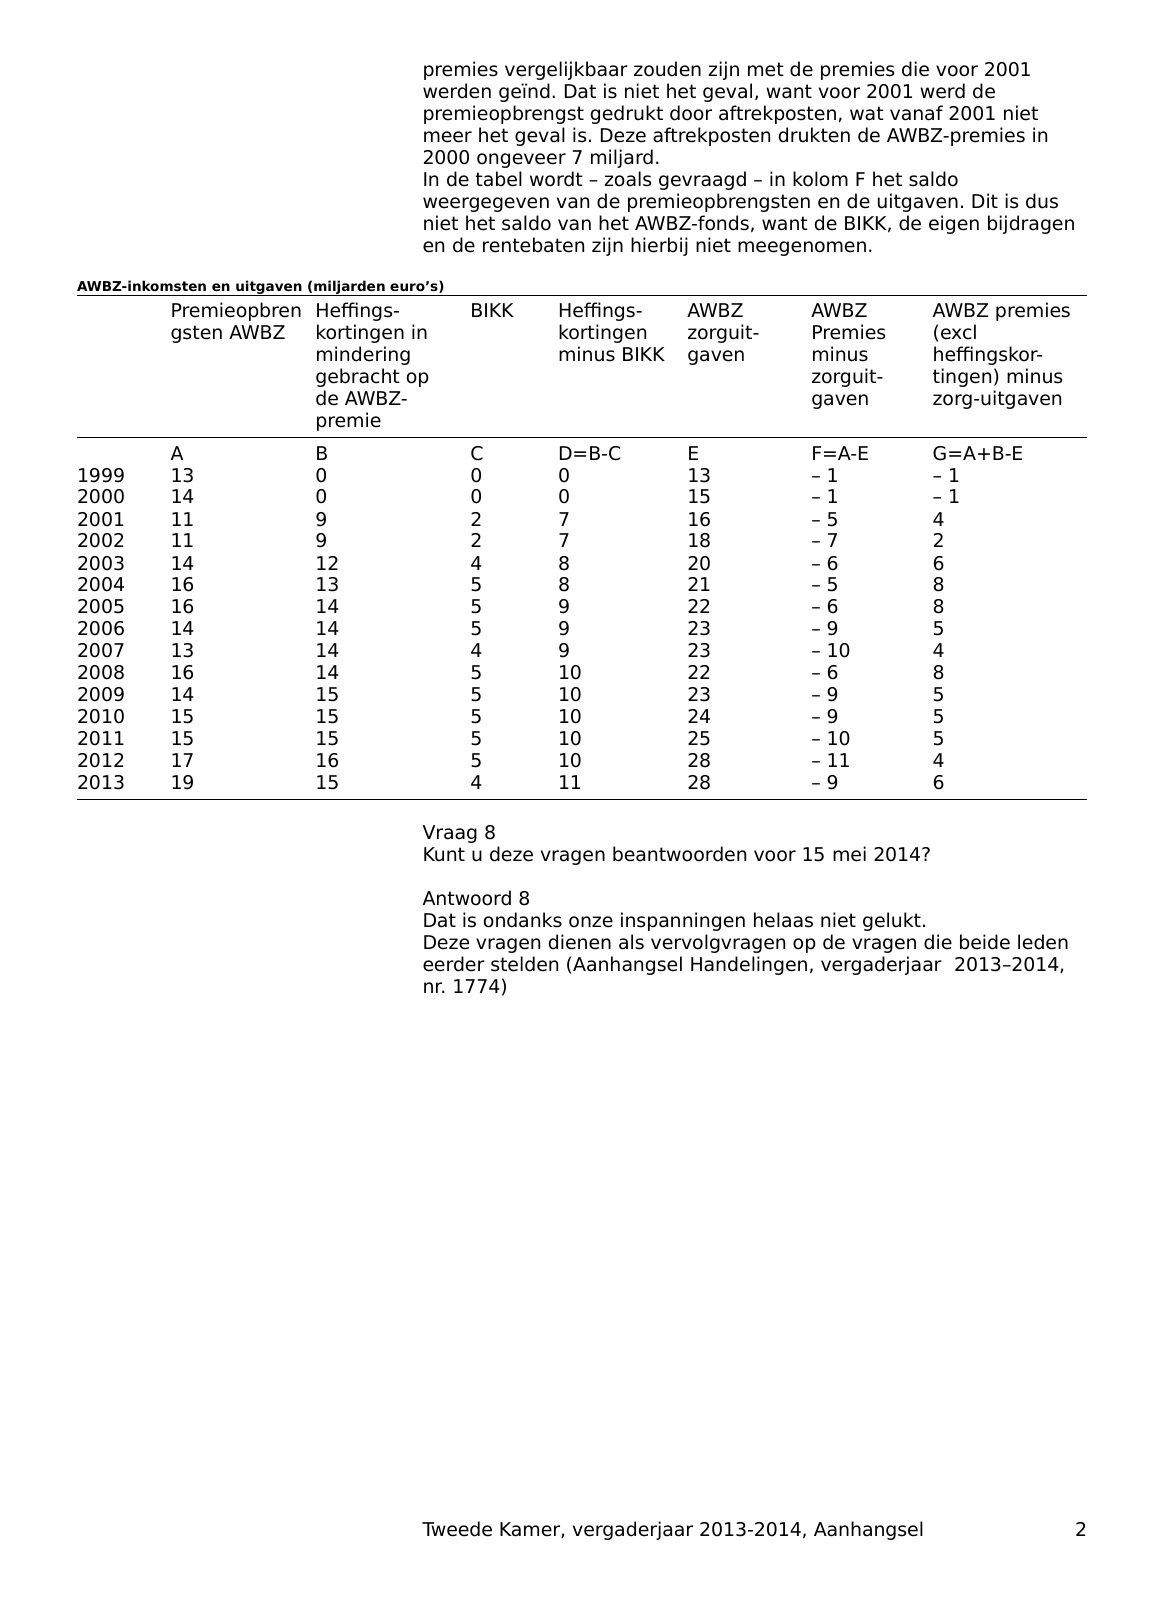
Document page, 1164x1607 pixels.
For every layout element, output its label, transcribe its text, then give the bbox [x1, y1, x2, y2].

table_cell – 5 [805, 509, 926, 530]
table_cell 5 [464, 750, 552, 772]
table_cell 5 [464, 662, 552, 684]
table_cell 5 [464, 618, 552, 640]
text premies vergelijkbaar zouden zijn met de premies die voor 2001 werden geïnd. Dat is niet het geval, want voor 2001 werd de premieopbrengst gedrukt door aftrekposten, wat vanaf 2001 niet meer het geval is. Deze aftrekposten drukten de AWBZ-premies in 2000 ongeveer 7 miljard. [422, 59, 1087, 169]
table_cell 13 [681, 465, 805, 486]
table_cell 21 [681, 574, 805, 596]
table_cell 28 [681, 772, 805, 799]
table_cell 14 [165, 684, 309, 706]
table_cell 2005 [77, 596, 164, 618]
text Deze vragen dienen als vervolgvragen op de vragen die beide leden eerder stelden (Aanhangsel Handelingen, vergaderjaar 2013–2014, nr. 1774) [422, 932, 1087, 998]
table_cell Heffings-kortingen minus BIKK [552, 296, 681, 437]
table_cell C [464, 438, 552, 464]
table_cell 2007 [77, 640, 164, 662]
table_cell 14 [309, 618, 464, 640]
table_cell 10 [552, 684, 681, 706]
table_cell 11 [552, 772, 681, 799]
table_cell 7 [552, 530, 681, 552]
table_cell 24 [681, 706, 805, 728]
table_cell 9 [309, 530, 464, 552]
table_cell 15 [309, 728, 464, 750]
table_cell 13 [165, 465, 309, 486]
table_cell 0 [309, 465, 464, 486]
table_cell 5 [926, 706, 1087, 728]
table_cell G=A+B-E [926, 438, 1087, 464]
table_cell 20 [681, 553, 805, 574]
table_cell 1999 [77, 465, 164, 486]
table_cell 10 [552, 728, 681, 750]
table_cell 2011 [77, 728, 164, 750]
table_cell 2006 [77, 618, 164, 640]
table_cell 23 [681, 618, 805, 640]
table_cell 15 [309, 706, 464, 728]
table_cell 10 [552, 750, 681, 772]
table_cell 6 [926, 553, 1087, 574]
table_cell 2010 [77, 706, 164, 728]
table_cell 9 [552, 640, 681, 662]
table_cell 5 [926, 728, 1087, 750]
table_cell BIKK [464, 296, 552, 437]
table_cell 9 [552, 596, 681, 618]
table_cell 7 [552, 509, 681, 530]
table_cell 15 [309, 772, 464, 799]
table_cell 16 [165, 596, 309, 618]
table_cell 5 [926, 684, 1087, 706]
table_cell 2003 [77, 553, 164, 574]
table_cell 14 [165, 618, 309, 640]
table_cell 22 [681, 662, 805, 684]
table_cell 16 [309, 750, 464, 772]
text Kunt u deze vragen beantwoorden voor 15 mei 2014? [422, 844, 1087, 866]
table_cell 2 [464, 530, 552, 552]
table_cell [77, 438, 164, 464]
table_cell 2008 [77, 662, 164, 684]
table_cell – 9 [805, 618, 926, 640]
table_cell 4 [926, 640, 1087, 662]
table_cell 18 [681, 530, 805, 552]
table_cell 16 [165, 662, 309, 684]
table_cell – 9 [805, 684, 926, 706]
table_cell 5 [464, 684, 552, 706]
table_cell 0 [464, 465, 552, 486]
table_cell – 6 [805, 553, 926, 574]
table_cell 8 [552, 574, 681, 596]
table_cell – 10 [805, 640, 926, 662]
table_cell 8 [926, 662, 1087, 684]
table_cell 2012 [77, 750, 164, 772]
table_cell 4 [464, 553, 552, 574]
table_cell 2 [464, 509, 552, 530]
table_cell 0 [552, 486, 681, 508]
table_cell 10 [552, 662, 681, 684]
table_cell 2009 [77, 684, 164, 706]
table_cell – 1 [926, 486, 1087, 508]
table_cell 2 [926, 530, 1087, 552]
table_cell 6 [926, 772, 1087, 799]
table_cell 2013 [77, 772, 164, 799]
table_cell B [309, 438, 464, 464]
text In de tabel wordt – zoals gevraagd – in kolom F het saldo weergegeven van de premieopbrengsten en de uitgaven. Dit is dus niet het saldo van het AWBZ-fonds, want de BIKK, de eigen bijdragen en de rentebaten zijn hierbij niet meegenomen. [422, 169, 1087, 257]
table_cell 14 [309, 662, 464, 684]
table_cell – 5 [805, 574, 926, 596]
table_cell – 9 [805, 706, 926, 728]
table_cell 14 [309, 640, 464, 662]
table_cell 0 [552, 465, 681, 486]
table_cell 15 [309, 684, 464, 706]
table_cell [77, 296, 164, 437]
table_cell 4 [464, 772, 552, 799]
text Antwoord 8 [422, 888, 1087, 910]
table_cell Heffings-kortingen in mindering gebracht op de AWBZ-premie [309, 296, 464, 437]
table_cell 16 [165, 574, 309, 596]
table_cell – 7 [805, 530, 926, 552]
table_cell – 9 [805, 772, 926, 799]
table_cell 0 [464, 486, 552, 508]
table_cell 17 [165, 750, 309, 772]
table_cell 25 [681, 728, 805, 750]
table_cell 2000 [77, 486, 164, 508]
table_cell 19 [165, 772, 309, 799]
table_cell 28 [681, 750, 805, 772]
table_cell 4 [464, 640, 552, 662]
table_cell A [165, 438, 309, 464]
table_cell 2002 [77, 530, 164, 552]
text Vraag 8 [422, 822, 1087, 844]
table_cell AWBZ zorguit-gaven [681, 296, 805, 437]
table_cell 2004 [77, 574, 164, 596]
table_cell 9 [309, 509, 464, 530]
table_cell 5 [464, 728, 552, 750]
table_cell 10 [552, 706, 681, 728]
table_cell 5 [464, 574, 552, 596]
table_cell F=A-E [805, 438, 926, 464]
table_cell 13 [165, 640, 309, 662]
table_cell D=B-C [552, 438, 681, 464]
table_cell 8 [552, 553, 681, 574]
table_cell – 10 [805, 728, 926, 750]
table_cell 15 [165, 706, 309, 728]
table_cell 4 [926, 750, 1087, 772]
table_cell – 1 [805, 486, 926, 508]
table_cell 13 [309, 574, 464, 596]
table_cell 12 [309, 553, 464, 574]
table_cell AWBZ premies (excl heffingskor-tingen) minus zorg-uitgaven [926, 296, 1087, 437]
table_cell – 1 [926, 465, 1087, 486]
table_cell 0 [309, 486, 464, 508]
table_cell 4 [926, 509, 1087, 530]
table_cell 16 [681, 509, 805, 530]
table_cell 23 [681, 684, 805, 706]
table_cell 14 [165, 553, 309, 574]
table_cell – 6 [805, 662, 926, 684]
table_cell AWBZ Premies minus zorguit-gaven [805, 296, 926, 437]
table_cell 22 [681, 596, 805, 618]
table_cell 14 [165, 486, 309, 508]
table_cell 11 [165, 530, 309, 552]
table_cell E [681, 438, 805, 464]
text Dat is ondanks onze inspanningen helaas niet gelukt. [422, 910, 1087, 932]
table_cell 8 [926, 574, 1087, 596]
table_cell – 6 [805, 596, 926, 618]
table_cell – 1 [805, 465, 926, 486]
table_cell 5 [464, 596, 552, 618]
table_cell 5 [464, 706, 552, 728]
table_cell – 11 [805, 750, 926, 772]
table_cell 14 [309, 596, 464, 618]
table_cell 5 [926, 618, 1087, 640]
table_cell 11 [165, 509, 309, 530]
table_cell 23 [681, 640, 805, 662]
table_cell 8 [926, 596, 1087, 618]
table_cell 2001 [77, 509, 164, 530]
table_cell 9 [552, 618, 681, 640]
table_header AWBZ-inkomsten en uitgaven (miljarden euro’s) [77, 279, 1087, 294]
table_cell 15 [165, 728, 309, 750]
table_cell Premieopbrengsten AWBZ [165, 296, 309, 437]
table_cell 15 [681, 486, 805, 508]
